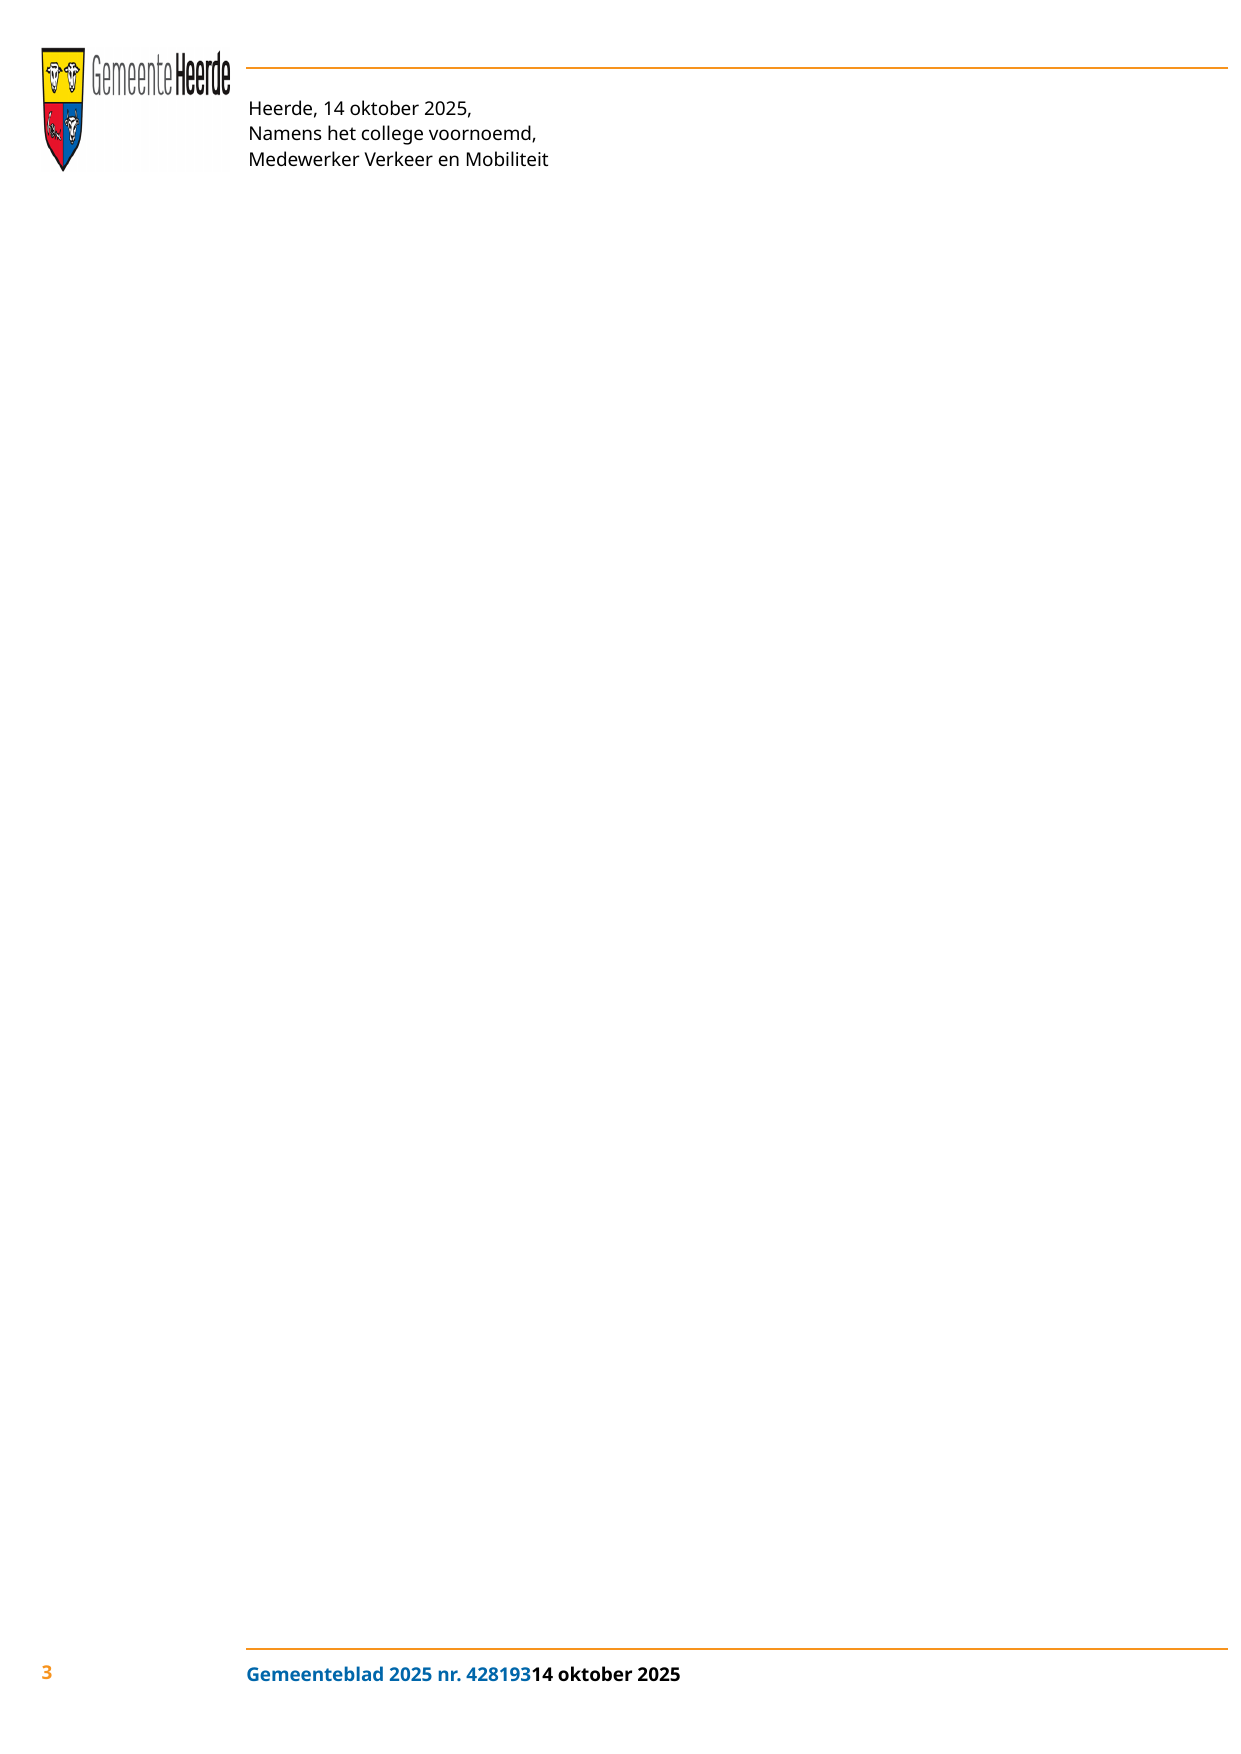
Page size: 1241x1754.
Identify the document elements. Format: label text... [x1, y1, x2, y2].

text Namens het college voornoemd, [248, 121, 1152, 146]
text Medewerker Verkeer en Mobiliteit [248, 146, 1152, 172]
picture [41, 47, 231, 172]
text Heerde, 14 oktober 2025, [248, 95, 1152, 121]
